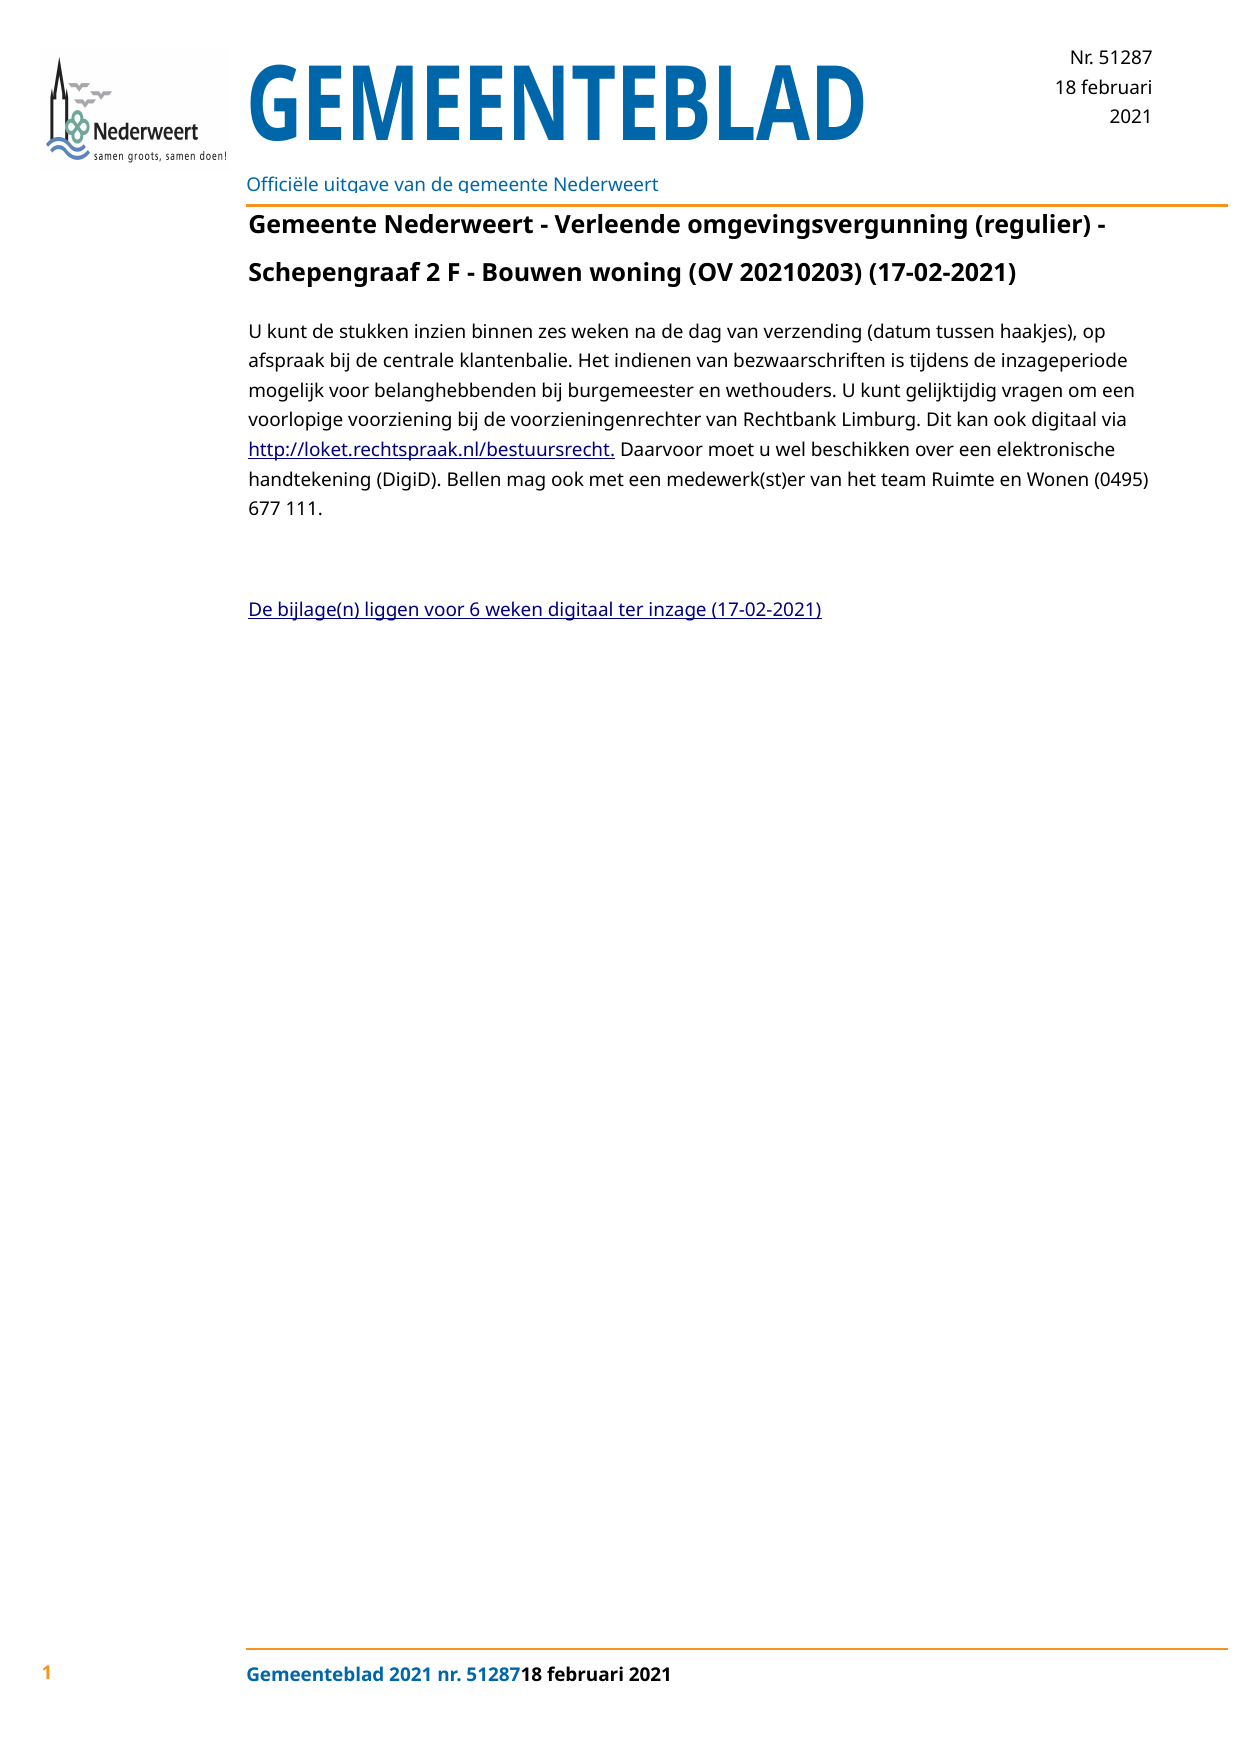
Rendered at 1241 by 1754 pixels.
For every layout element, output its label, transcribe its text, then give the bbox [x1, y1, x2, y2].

picture [41, 47, 231, 172]
text U kunt de stukken inzien binnen zes weken na de dag van verzending (datum tussen haakjes), op afspraak bij de centrale klantenbalie. Het indienen van bezwaarschriften is tijdens de inzageperiode mogelijk voor belanghebbenden bij burgemeester en wethouders. U kunt gelijktijdig vragen om een voorlopige voorziening bij de voorzieningenrechter van Rechtbank Limburg. Dit kan ook digitaal via http://loket.rechtspraak.nl/bestuursrecht. Daarvoor moet u wel beschikken over een elektronische handtekening (DigiD). Bellen mag ook met een medewerk(st)er van het team Ruimte en Wonen (0495) 677 111. [248, 318, 1152, 521]
text De bijlage(n) liggen voor 6 weken digitaal ter inzage (17-02-2021) [248, 596, 1152, 622]
text Gemeente Nederweert - Verleende omgevingsvergunning (regulier) - Schepengraaf 2 F - Bouwen woning (OV 20210203) (17-02-2021) [248, 207, 1152, 288]
